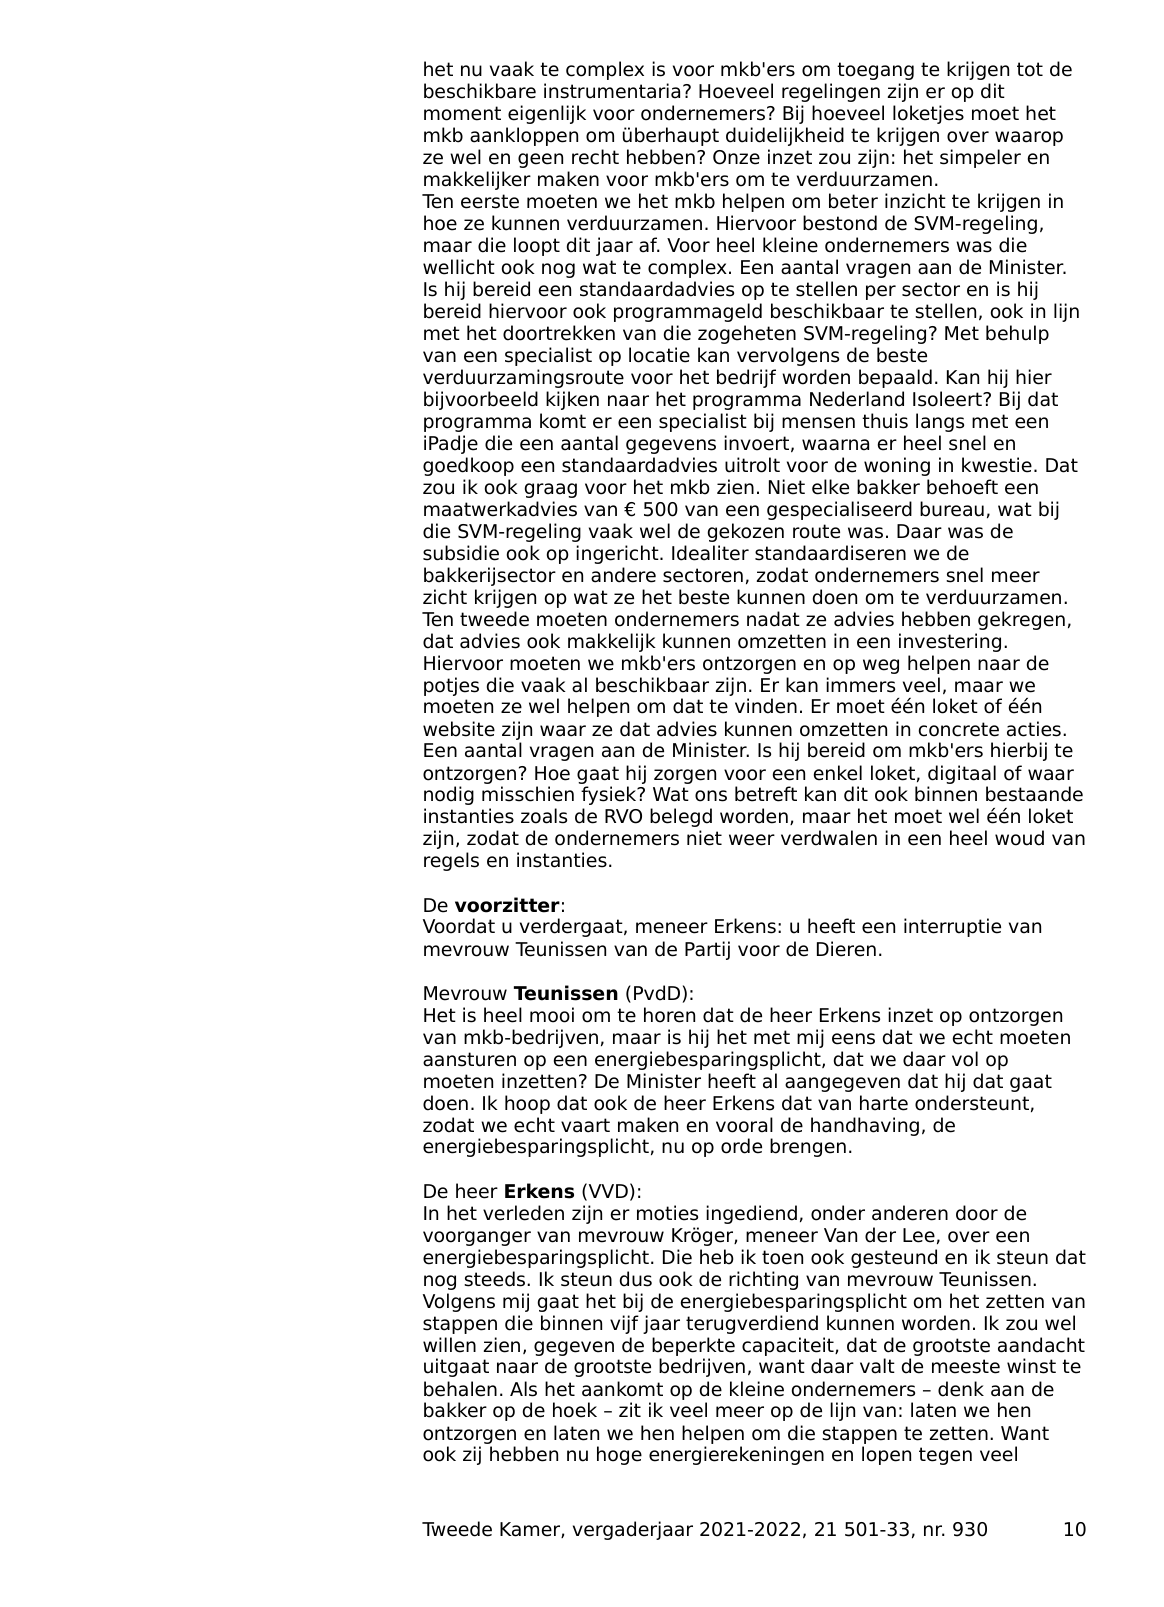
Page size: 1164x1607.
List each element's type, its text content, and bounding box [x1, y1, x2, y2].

text Ten eerste moeten we het mkb helpen om beter inzicht te krijgen in hoe ze kunnen verduurzamen. Hiervoor bestond de SVM-regeling, maar die loopt dit jaar af. Voor heel kleine ondernemers was die wellicht ook nog wat te complex. Een aantal vragen aan de Minister. Is hij bereid een standaardadvies op te stellen per sector en is hij bereid hiervoor ook programmageld beschikbaar te stellen, ook in lijn met het doortrekken van die zogeheten SVM-regeling? Met behulp van een specialist op locatie kan vervolgens de beste verduurzamingsroute voor het bedrijf worden bepaald. Kan hij hier bijvoorbeeld kijken naar het programma Nederland Isoleert? Bij dat programma komt er een specialist bij mensen thuis langs met een iPadje die een aantal gegevens invoert, waarna er heel snel en goedkoop een standaardadvies uitrolt voor de woning in kwestie. Dat zou ik ook graag voor het mkb zien. Niet elke bakker behoeft een maatwerkadvies van € 500 van een gespecialiseerd bureau, wat bij die SVM-regeling vaak wel de gekozen route was. Daar was de subsidie ook op ingericht. Idealiter standaardiseren we de bakkerijsector en andere sectoren, zodat ondernemers snel meer zicht krijgen op wat ze het beste kunnen doen om te verduurzamen. [422, 191, 1087, 608]
text De heer Erkens (VVD): [422, 1181, 1087, 1203]
text het nu vaak te complex is voor mkb'ers om toegang te krijgen tot de beschikbare instrumentaria? Hoeveel regelingen zijn er op dit moment eigenlijk voor ondernemers? Bij hoeveel loketjes moet het mkb aankloppen om überhaupt duidelijkheid te krijgen over waarop ze wel en geen recht hebben? Onze inzet zou zijn: het simpeler en makkelijker maken voor mkb'ers om te verduurzamen. [422, 59, 1087, 191]
text Het is heel mooi om te horen dat de heer Erkens inzet op ontzorgen van mkb-bedrijven, maar is hij het met mij eens dat we echt moeten aansturen op een energiebesparingsplicht, dat we daar vol op moeten inzetten? De Minister heeft al aangegeven dat hij dat gaat doen. Ik hoop dat ook de heer Erkens dat van harte ondersteunt, zodat we echt vaart maken en vooral de handhaving, de energiebesparingsplicht, nu op orde brengen. [422, 1004, 1087, 1158]
text Ten tweede moeten ondernemers nadat ze advies hebben gekregen, dat advies ook makkelijk kunnen omzetten in een investering. Hiervoor moeten we mkb'ers ontzorgen en op weg helpen naar de potjes die vaak al beschikbaar zijn. Er kan immers veel, maar we moeten ze wel helpen om dat te vinden. Er moet één loket of één website zijn waar ze dat advies kunnen omzetten in concrete acties. Een aantal vragen aan de Minister. Is hij bereid om mkb'ers hierbij te ontzorgen? Hoe gaat hij zorgen voor een enkel loket, digitaal of waar nodig misschien fysiek? Wat ons betreft kan dit ook binnen bestaande instanties zoals de RVO belegd worden, maar het moet wel één loket zijn, zodat de ondernemers niet weer verdwalen in een heel woud van regels en instanties. [422, 608, 1087, 872]
text In het verleden zijn er moties ingediend, onder anderen door de voorganger van mevrouw Kröger, meneer Van der Lee, over een energiebesparingsplicht. Die heb ik toen ook gesteund en ik steun dat nog steeds. Ik steun dus ook de richting van mevrouw Teunissen. Volgens mij gaat het bij de energiebesparingsplicht om het zetten van stappen die binnen vijf jaar terugverdiend kunnen worden. Ik zou wel willen zien, gegeven de beperkte capaciteit, dat de grootste aandacht uitgaat naar de grootste bedrijven, want daar valt de meeste winst te behalen. Als het aankomt op de kleine ondernemers – denk aan de bakker op de hoek – zit ik veel meer op de lijn van: laten we hen ontzorgen en laten we hen helpen om die stappen te zetten. Want ook zij hebben nu hoge energierekeningen en lopen tegen veel [422, 1203, 1087, 1466]
text De voorzitter: [422, 894, 1087, 916]
text Mevrouw Teunissen (PvdD): [422, 983, 1087, 1004]
text Voordat u verdergaat, meneer Erkens: u heeft een interruptie van mevrouw Teunissen van de Partij voor de Dieren. [422, 916, 1087, 960]
